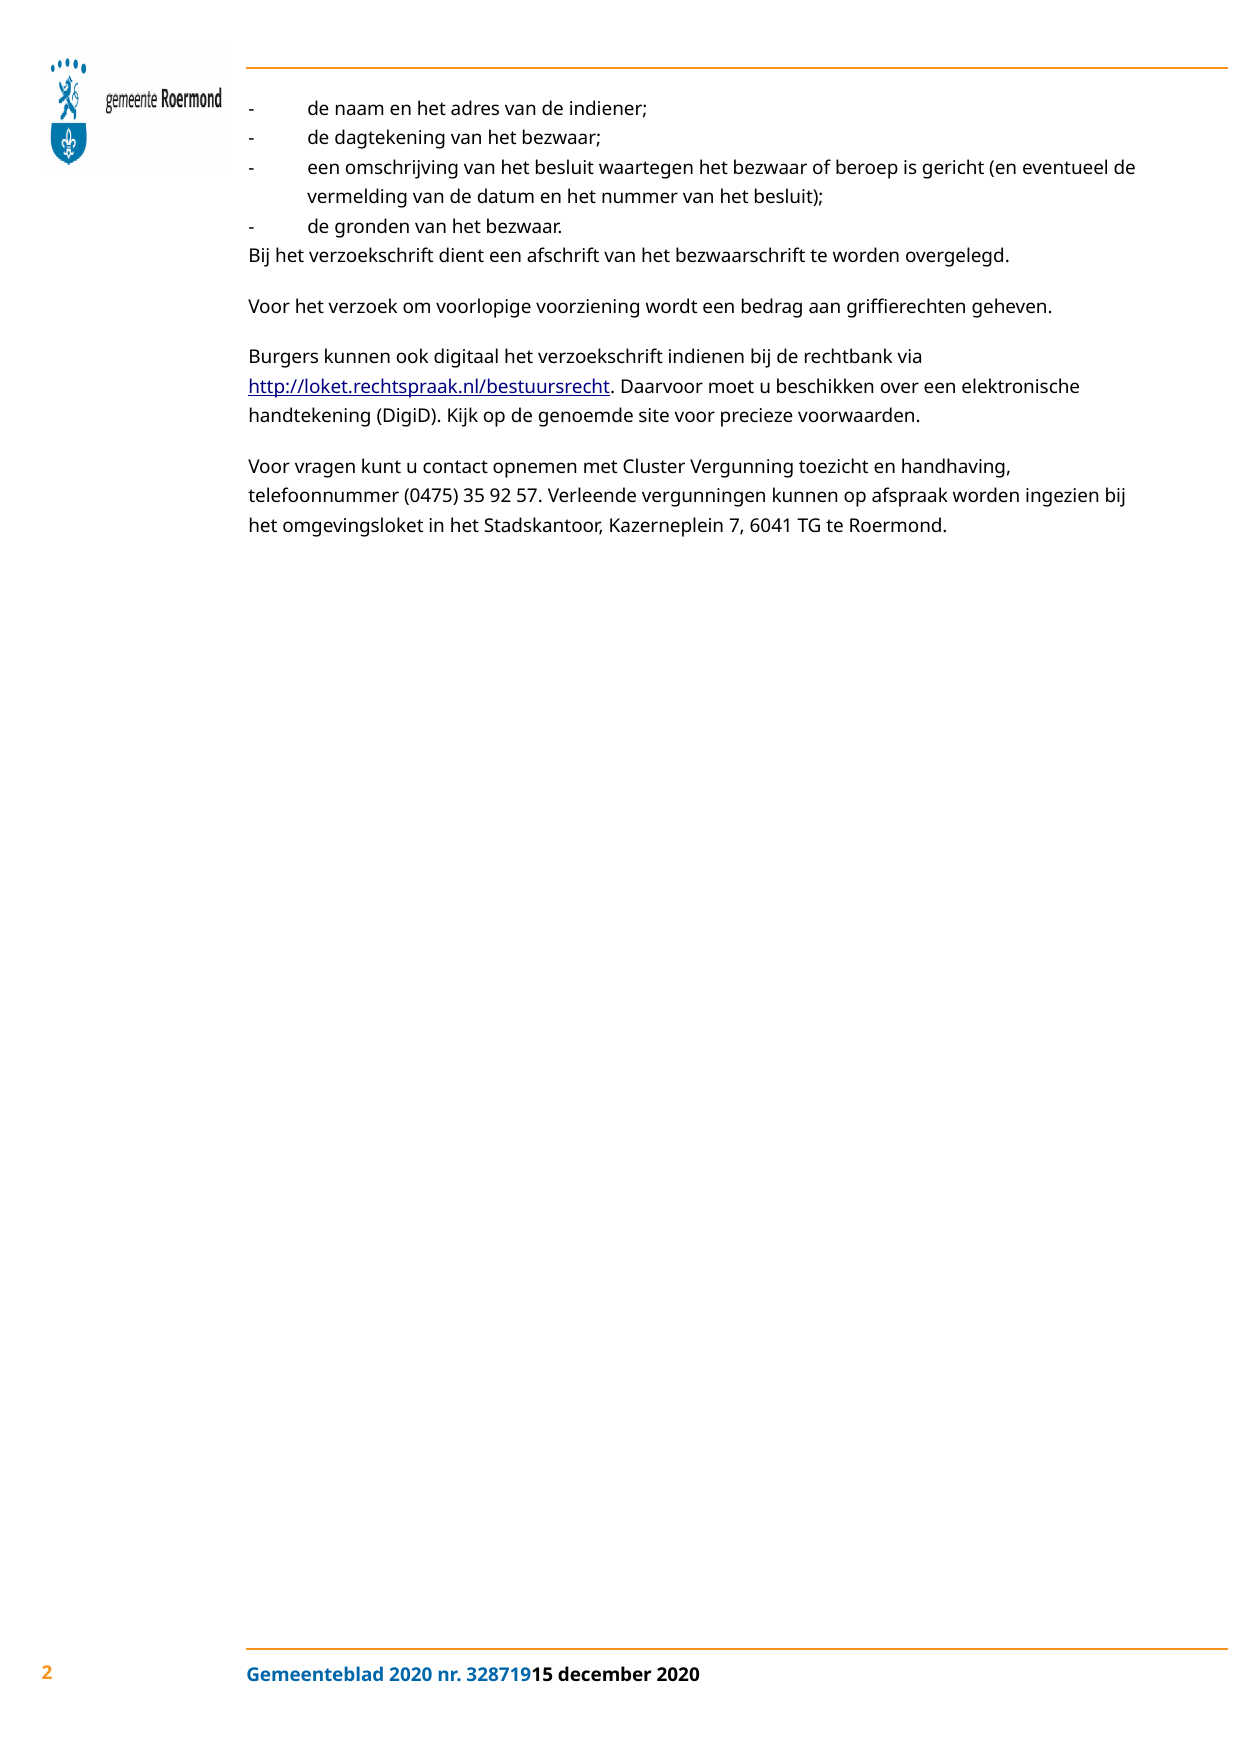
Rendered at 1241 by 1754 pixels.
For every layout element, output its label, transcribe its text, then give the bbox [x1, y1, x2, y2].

text Bij het verzoekschrift dient een afschrift van het bezwaarschrift te worden overgelegd. [248, 243, 1152, 268]
picture [41, 47, 231, 172]
text Voor vragen kunt u contact opnemen met Cluster Vergunning toezicht en handhaving, telefoonnummer (0475) 35 92 57. Verleende vergunningen kunnen op afspraak worden ingezien bij het omgevingsloket in het Stadskantoor, Kazerneplein 7, 6041 TG te Roermond. [248, 453, 1152, 538]
list de naam en het adres van de indiener; [248, 95, 1152, 121]
list de gronden van het bezwaar. [248, 213, 1152, 239]
list de dagtekening van het bezwaar; [248, 124, 1152, 150]
list een omschrijving van het besluit waartegen het bezwaar of beroep is gericht (en eventueel de vermelding van de datum en het nummer van het besluit); [248, 154, 1152, 209]
text Burgers kunnen ook digitaal het verzoekschrift indienen bij de rechtbank via http://loket.rechtspraak.nl/bestuursrecht. Daarvoor moet u beschikken over een elektronische handtekening (DigiD). Kijk op de genoemde site voor precieze voorwaarden. [248, 343, 1152, 428]
text Voor het verzoek om voorlopige voorziening wordt een bedrag aan griffierechten geheven. [248, 293, 1152, 319]
